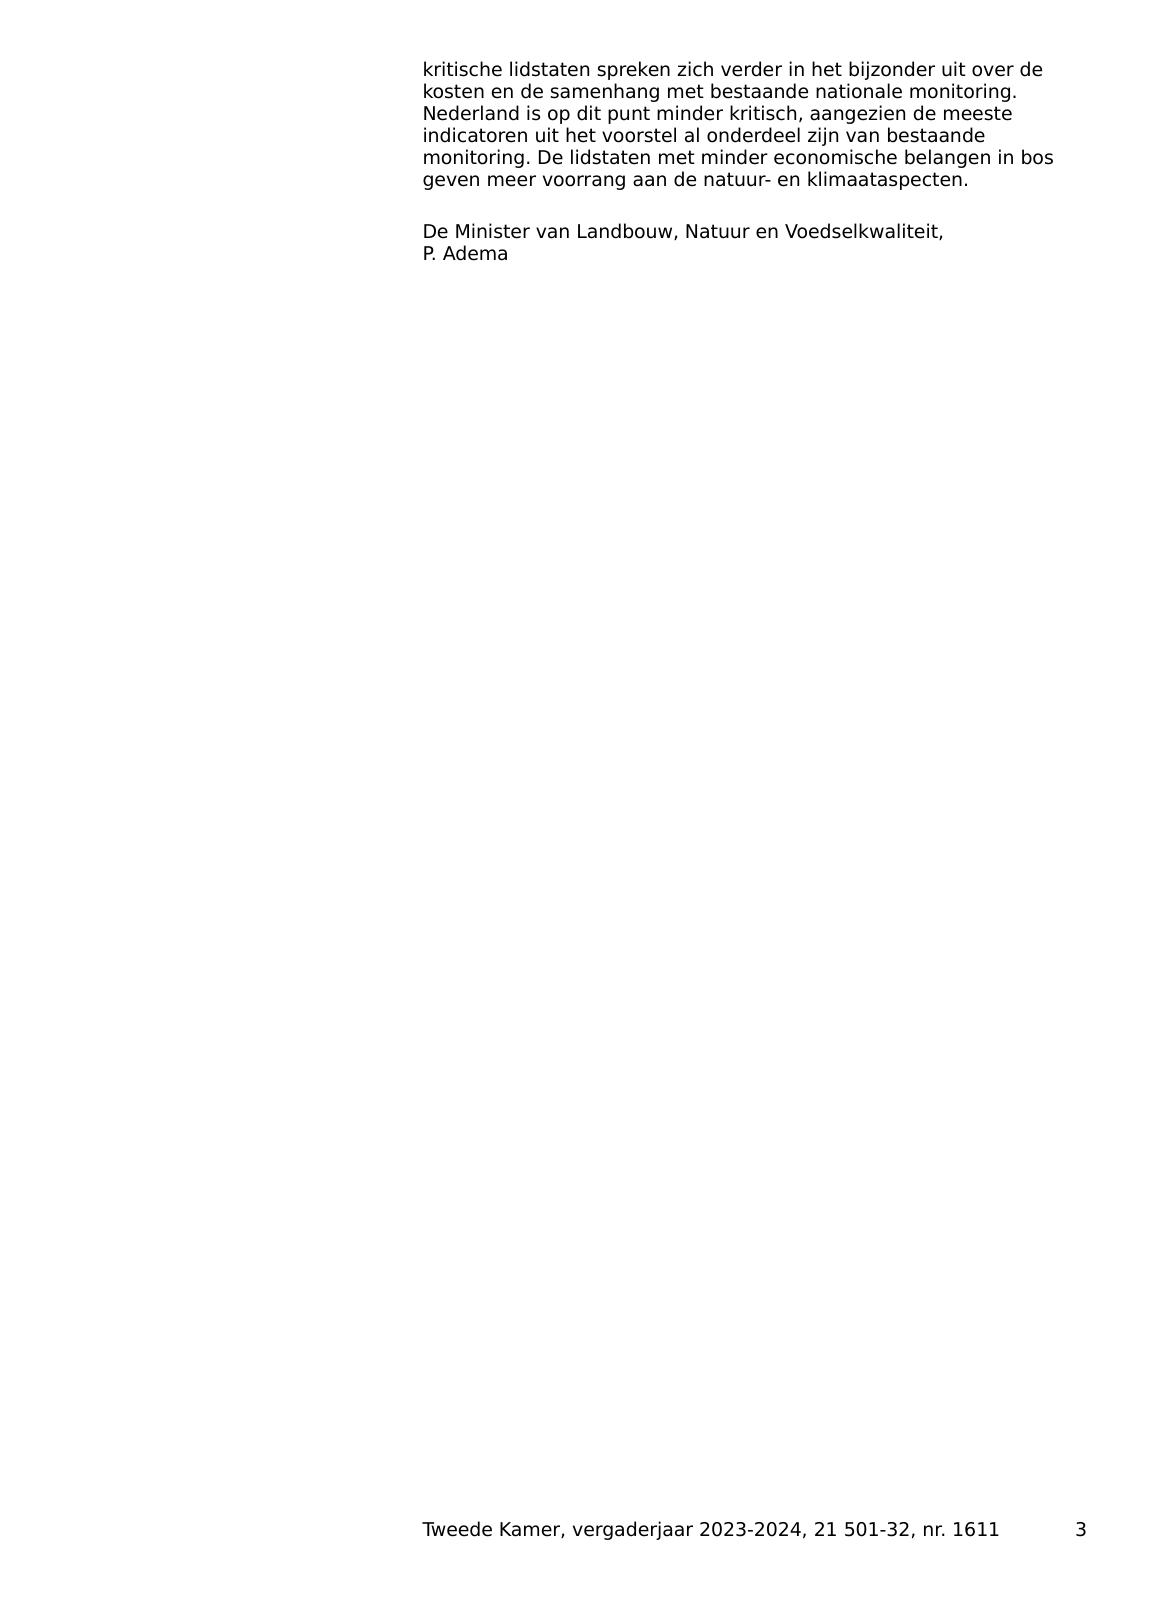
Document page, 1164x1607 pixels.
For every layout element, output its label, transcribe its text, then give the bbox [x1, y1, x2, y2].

text kritische lidstaten spreken zich verder in het bijzonder uit over de kosten en de samenhang met bestaande nationale monitoring. Nederland is op dit punt minder kritisch, aangezien de meeste indicatoren uit het voorstel al onderdeel zijn van bestaande monitoring. De lidstaten met minder economische belangen in bos geven meer voorrang aan de natuur- en klimaataspecten. [422, 59, 1087, 191]
text De Minister van Landbouw, Natuur en Voedselkwaliteit, P. Adema [422, 221, 1087, 265]
